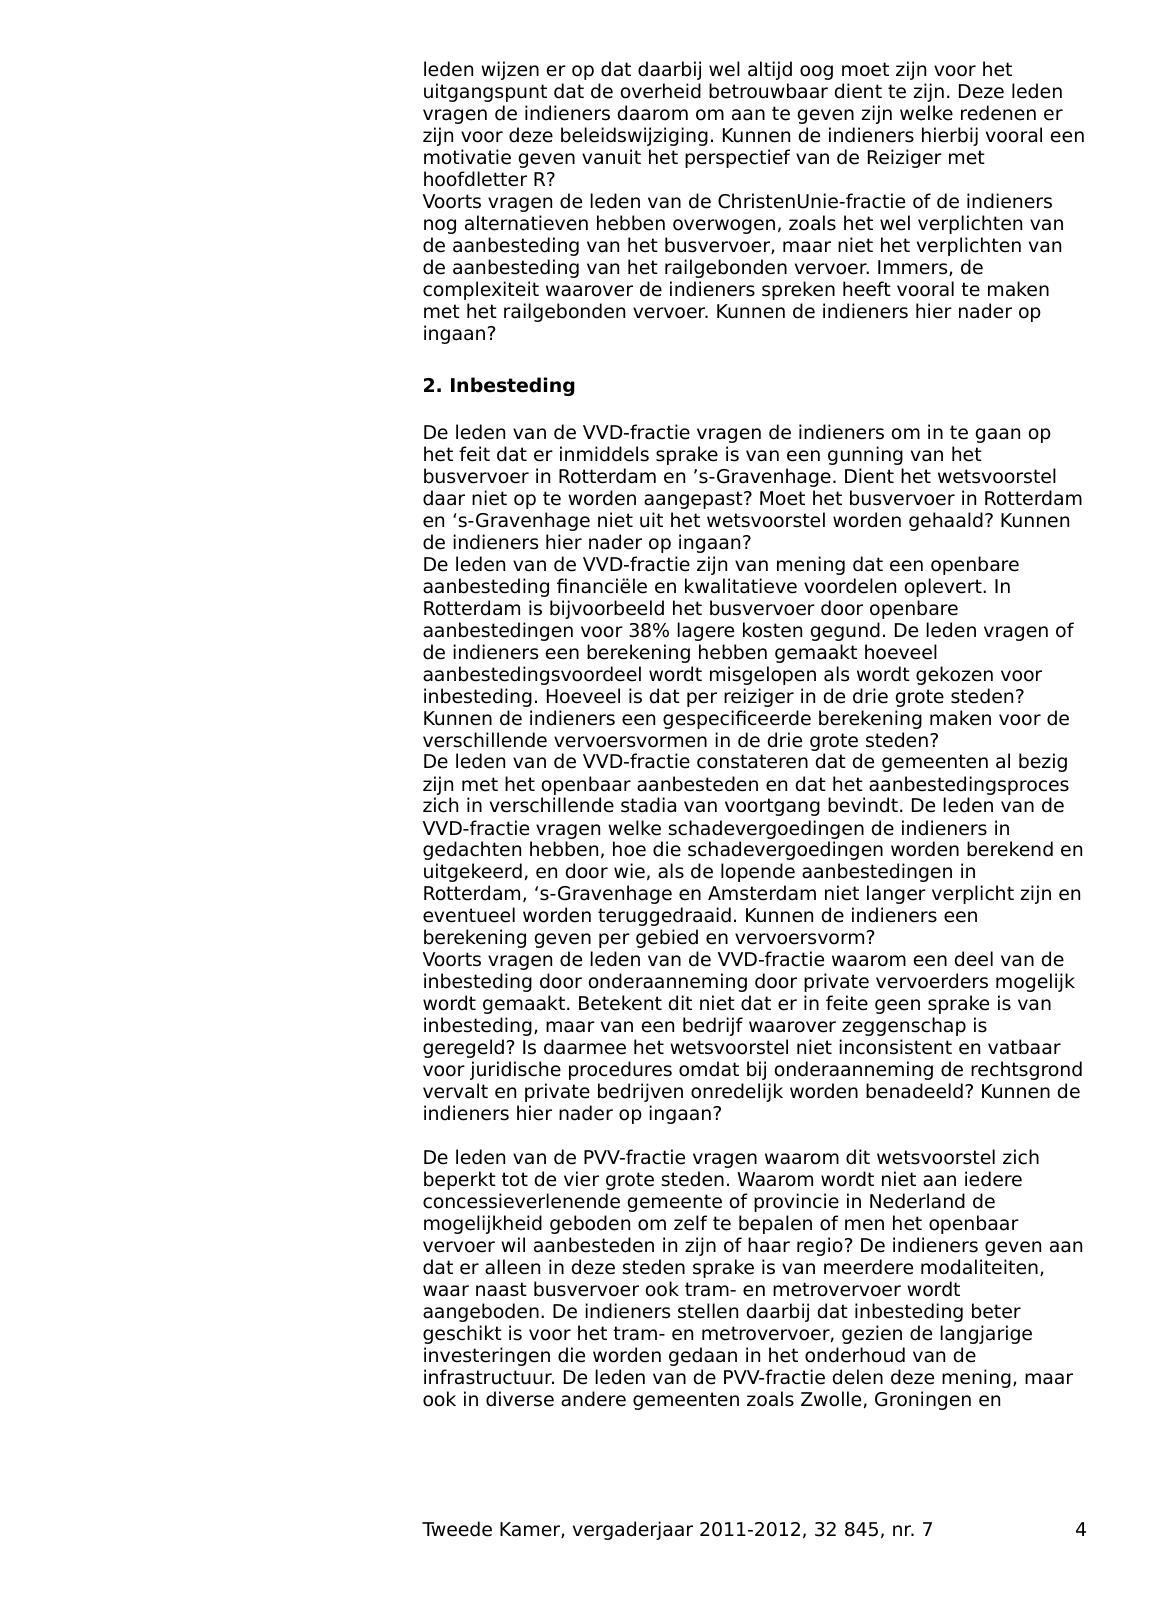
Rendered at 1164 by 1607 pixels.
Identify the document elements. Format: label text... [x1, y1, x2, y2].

text Voorts vragen de leden van de ChristenUnie-fractie of de indieners nog alternatieven hebben overwogen, zoals het wel verplichten van de aanbesteding van het busvervoer, maar niet het verplichten van de aanbesteding van het railgebonden vervoer. Immers, de complexiteit waarover de indieners spreken heeft vooral te maken met het railgebonden vervoer. Kunnen de indieners hier nader op ingaan? [422, 191, 1087, 345]
subtitle 2. Inbesteding [422, 375, 1087, 397]
text De leden van de VVD-fractie zijn van mening dat een openbare aanbesteding financiële en kwalitatieve voordelen oplevert. In Rotterdam is bijvoorbeeld het busvervoer door openbare aanbestedingen voor 38% lagere kosten gegund. De leden vragen of de indieners een berekening hebben gemaakt hoeveel aanbestedingsvoordeel wordt misgelopen als wordt gekozen voor inbesteding. Hoeveel is dat per reiziger in de drie grote steden? Kunnen de indieners een gespecificeerde berekening maken voor de verschillende vervoersvormen in de drie grote steden? [422, 554, 1087, 751]
text De leden van de VVD-fractie vragen de indieners om in te gaan op het feit dat er inmiddels sprake is van een gunning van het busvervoer in Rotterdam en ’s-Gravenhage. Dient het wetsvoorstel daar niet op te worden aangepast? Moet het busvervoer in Rotterdam en ‘s-Gravenhage niet uit het wetsvoorstel worden gehaald? Kunnen de indieners hier nader op ingaan? [422, 422, 1087, 554]
text Voorts vragen de leden van de VVD-fractie waarom een deel van de inbesteding door onderaanneming door private vervoerders mogelijk wordt gemaakt. Betekent dit niet dat er in feite geen sprake is van inbesteding, maar van een bedrijf waarover zeggenschap is geregeld? Is daarmee het wetsvoorstel niet inconsistent en vatbaar voor juridische procedures omdat bij onderaanneming de rechtsgrond vervalt en private bedrijven onredelijk worden benadeeld? Kunnen de indieners hier nader op ingaan? [422, 949, 1087, 1125]
text leden wijzen er op dat daarbij wel altijd oog moet zijn voor het uitgangspunt dat de overheid betrouwbaar dient te zijn. Deze leden vragen de indieners daarom om aan te geven zijn welke redenen er zijn voor deze beleidswijziging. Kunnen de indieners hierbij vooral een motivatie geven vanuit het perspectief van de Reiziger met hoofdletter R? [422, 59, 1087, 191]
text De leden van de PVV-fractie vragen waarom dit wetsvoorstel zich beperkt tot de vier grote steden. Waarom wordt niet aan iedere concessieverlenende gemeente of provincie in Nederland de mogelijkheid geboden om zelf te bepalen of men het openbaar vervoer wil aanbesteden in zijn of haar regio? De indieners geven aan dat er alleen in deze steden sprake is van meerdere modaliteiten, waar naast busvervoer ook tram- en metrovervoer wordt aangeboden. De indieners stellen daarbij dat inbesteding beter geschikt is voor het tram- en metrovervoer, gezien de langjarige investeringen die worden gedaan in het onderhoud van de infrastructuur. De leden van de PVV-fractie delen deze mening, maar ook in diverse andere gemeenten zoals Zwolle, Groningen en [422, 1147, 1087, 1411]
text De leden van de VVD-fractie constateren dat de gemeenten al bezig zijn met het openbaar aanbesteden en dat het aanbestedingsproces zich in verschillende stadia van voortgang bevindt. De leden van de VVD-fractie vragen welke schadevergoedingen de indieners in gedachten hebben, hoe die schadevergoedingen worden berekend en uitgekeerd, en door wie, als de lopende aanbestedingen in Rotterdam, ‘s-Gravenhage en Amsterdam niet langer verplicht zijn en eventueel worden teruggedraaid. Kunnen de indieners een berekening geven per gebied en vervoersvorm? [422, 751, 1087, 949]
